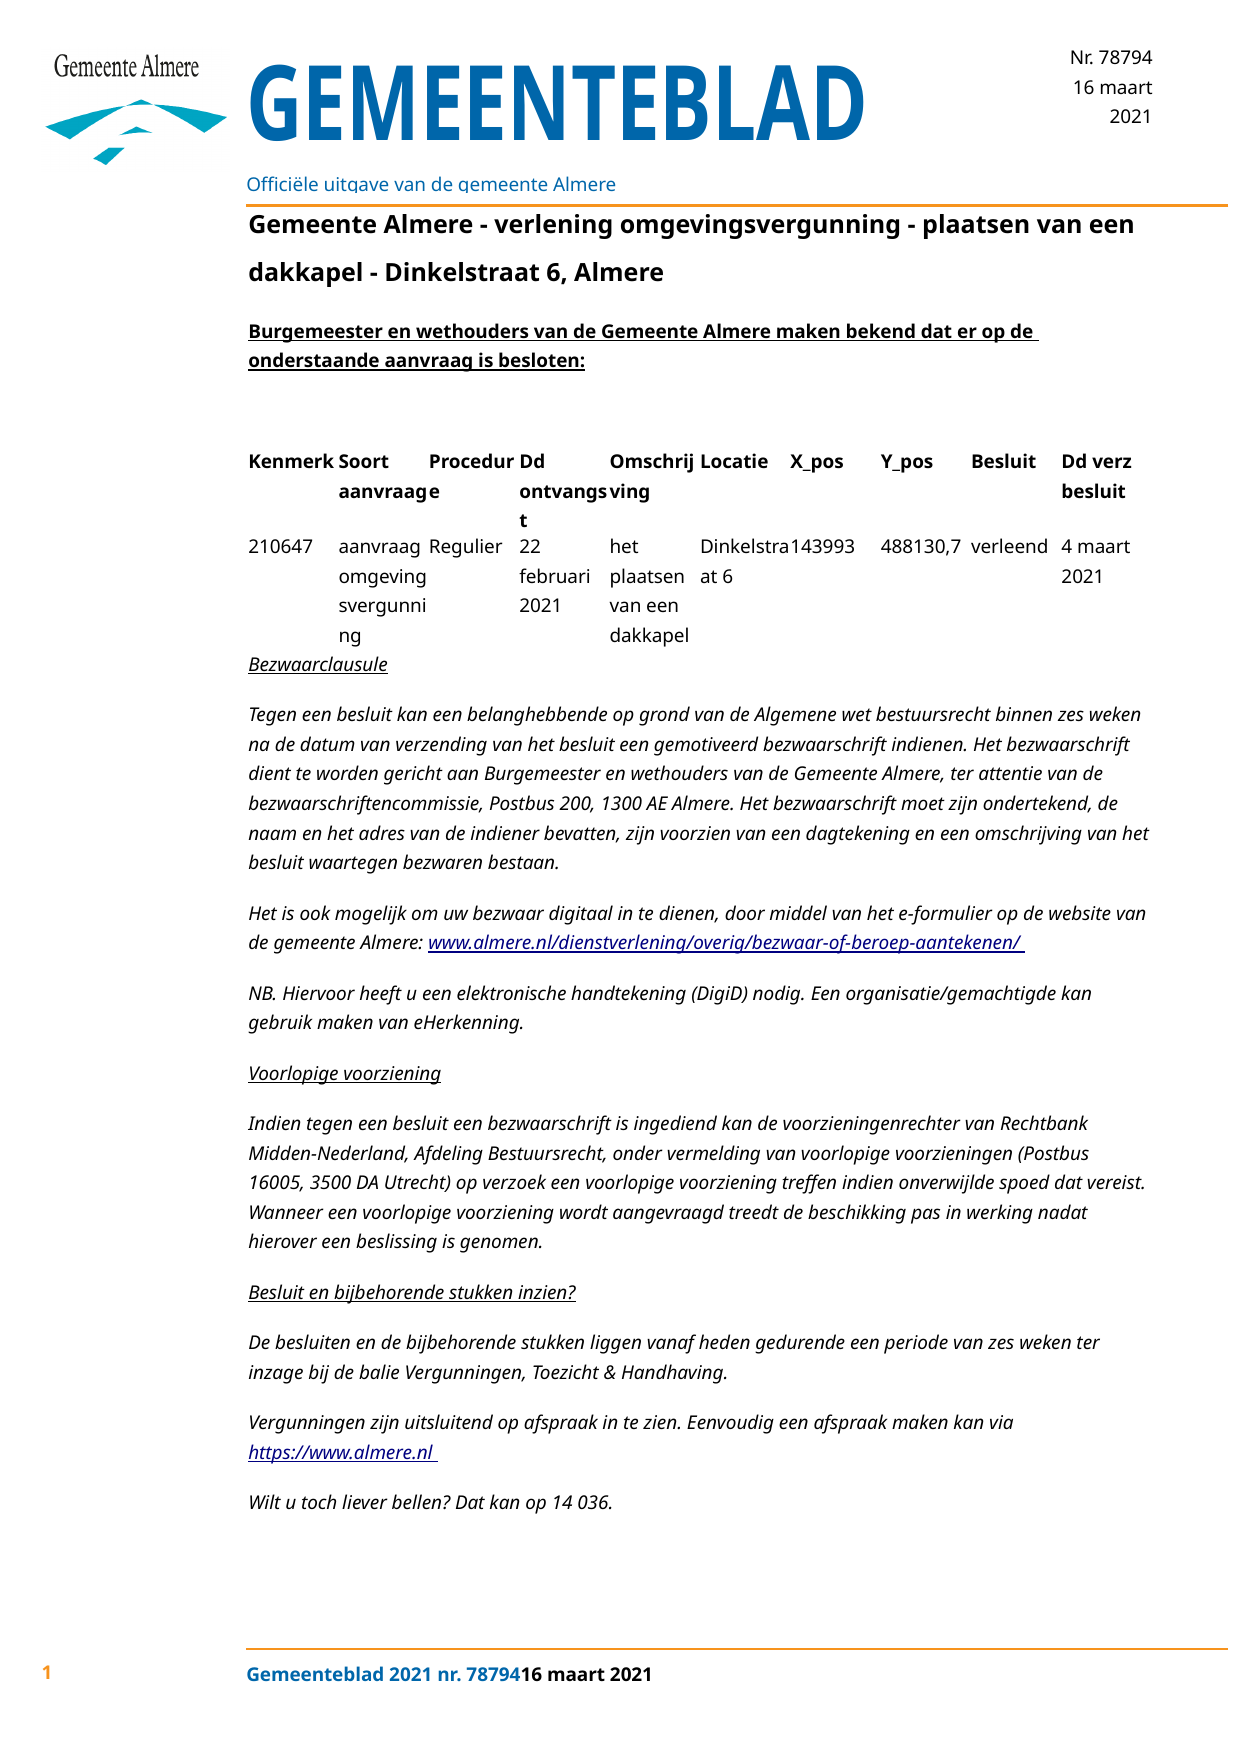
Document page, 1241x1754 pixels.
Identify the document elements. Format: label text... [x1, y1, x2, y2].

text De besluiten en de bijbehorende stukken liggen vanaf heden gedurende een periode van zes weken ter inzage bij de balie Vergunningen, Toezicht & Handhaving. [248, 1329, 1152, 1385]
table_cell 488130,7 [881, 533, 971, 648]
text NB. Hiervoor heeft u een elektronische handtekening (DigiD) nodig. Een organisatie/gemachtigde kan gebruik maken van eHerkenning. [248, 980, 1152, 1035]
table_header Besluit [971, 449, 1061, 533]
text Voorlopige voorziening [248, 1060, 1152, 1086]
table_header X_pos [790, 449, 881, 533]
table_header Y_pos [881, 449, 971, 533]
table_header Dd ontvangst [519, 449, 609, 533]
text Indien tegen een besluit een bezwaarschrift is ingediend kan de voorzieningenrechter van Rechtbank Midden-Nederland, Afdeling Bestuursrecht, onder vermelding van voorlopige voorzieningen (Postbus 16005, 3500 DA Utrecht) op verzoek een voorlopige voorziening treffen indien onverwijlde spoed dat vereist. Wanneer een voorlopige voorziening wordt aangevraagd treedt de beschikking pas in werking nadat hierover een beslissing is genomen. [248, 1110, 1152, 1254]
table_cell het plaatsen van een dakkapel [609, 533, 700, 648]
table_cell 4 maart 2021 [1061, 533, 1152, 648]
table_cell Regulier [429, 533, 519, 648]
text Tegen een besluit kan een belanghebbende op grond van de Algemene wet bestuursrecht binnen zes weken na de datum van verzending van het besluit een gemotiveerd bezwaarschrift indienen. Het bezwaarschrift dient te worden gericht aan Burgemeester en wethouders van de Gemeente Almere, ter attentie van de bezwaarschriftencommissie, Postbus 200, 1300 AE Almere. Het bezwaarschrift moet zijn ondertekend, de naam en het adres van de indiener bevatten, zijn voorzien van een dagtekening en een omschrijving van het besluit waartegen bezwaren bestaan. [248, 701, 1152, 875]
table_cell 22 februari 2021 [519, 533, 609, 648]
text Vergunningen zijn uitsluitend op afspraak in te zien. Eenvoudig een afspraak maken kan via https://www.almere.nl [248, 1409, 1152, 1465]
text Wilt u toch liever bellen? Dat kan op 14 036. [248, 1489, 1152, 1515]
table_header Kenmerk [248, 449, 338, 533]
text Het is ook mogelijk om uw bezwaar digitaal in te dienen, door middel van het e-formulier op de website van de gemeente Almere: www.almere.nl/dienstverlening/overig/bezwaar-of-beroep-aantekenen/ [248, 900, 1152, 955]
table_header Procedure [429, 449, 519, 533]
table_cell verleend [971, 533, 1061, 648]
table_cell 210647 [248, 533, 338, 648]
text Besluit en bijbehorende stukken inzien? [248, 1279, 1152, 1305]
table_cell 143993 [790, 533, 881, 648]
table_header Locatie [700, 449, 790, 533]
text Bezwaarclausule [248, 651, 1152, 677]
table_header Dd verz besluit [1061, 449, 1152, 533]
text Gemeente Almere - verlening omgevingsvergunning - plaatsen van een dakkapel - Dinkelstraat 6, Almere [248, 207, 1152, 288]
table_cell Dinkelstraat 6 [700, 533, 790, 648]
table_cell aanvraag omgevingsvergunning [338, 533, 429, 648]
table_header Omschrijving [609, 449, 700, 533]
picture [41, 47, 231, 172]
text Burgemeester en wethouders van de Gemeente Almere maken bekend dat er op de onderstaande aanvraag is besloten: [248, 318, 1152, 373]
table_header Soort aanvraag [338, 449, 429, 533]
